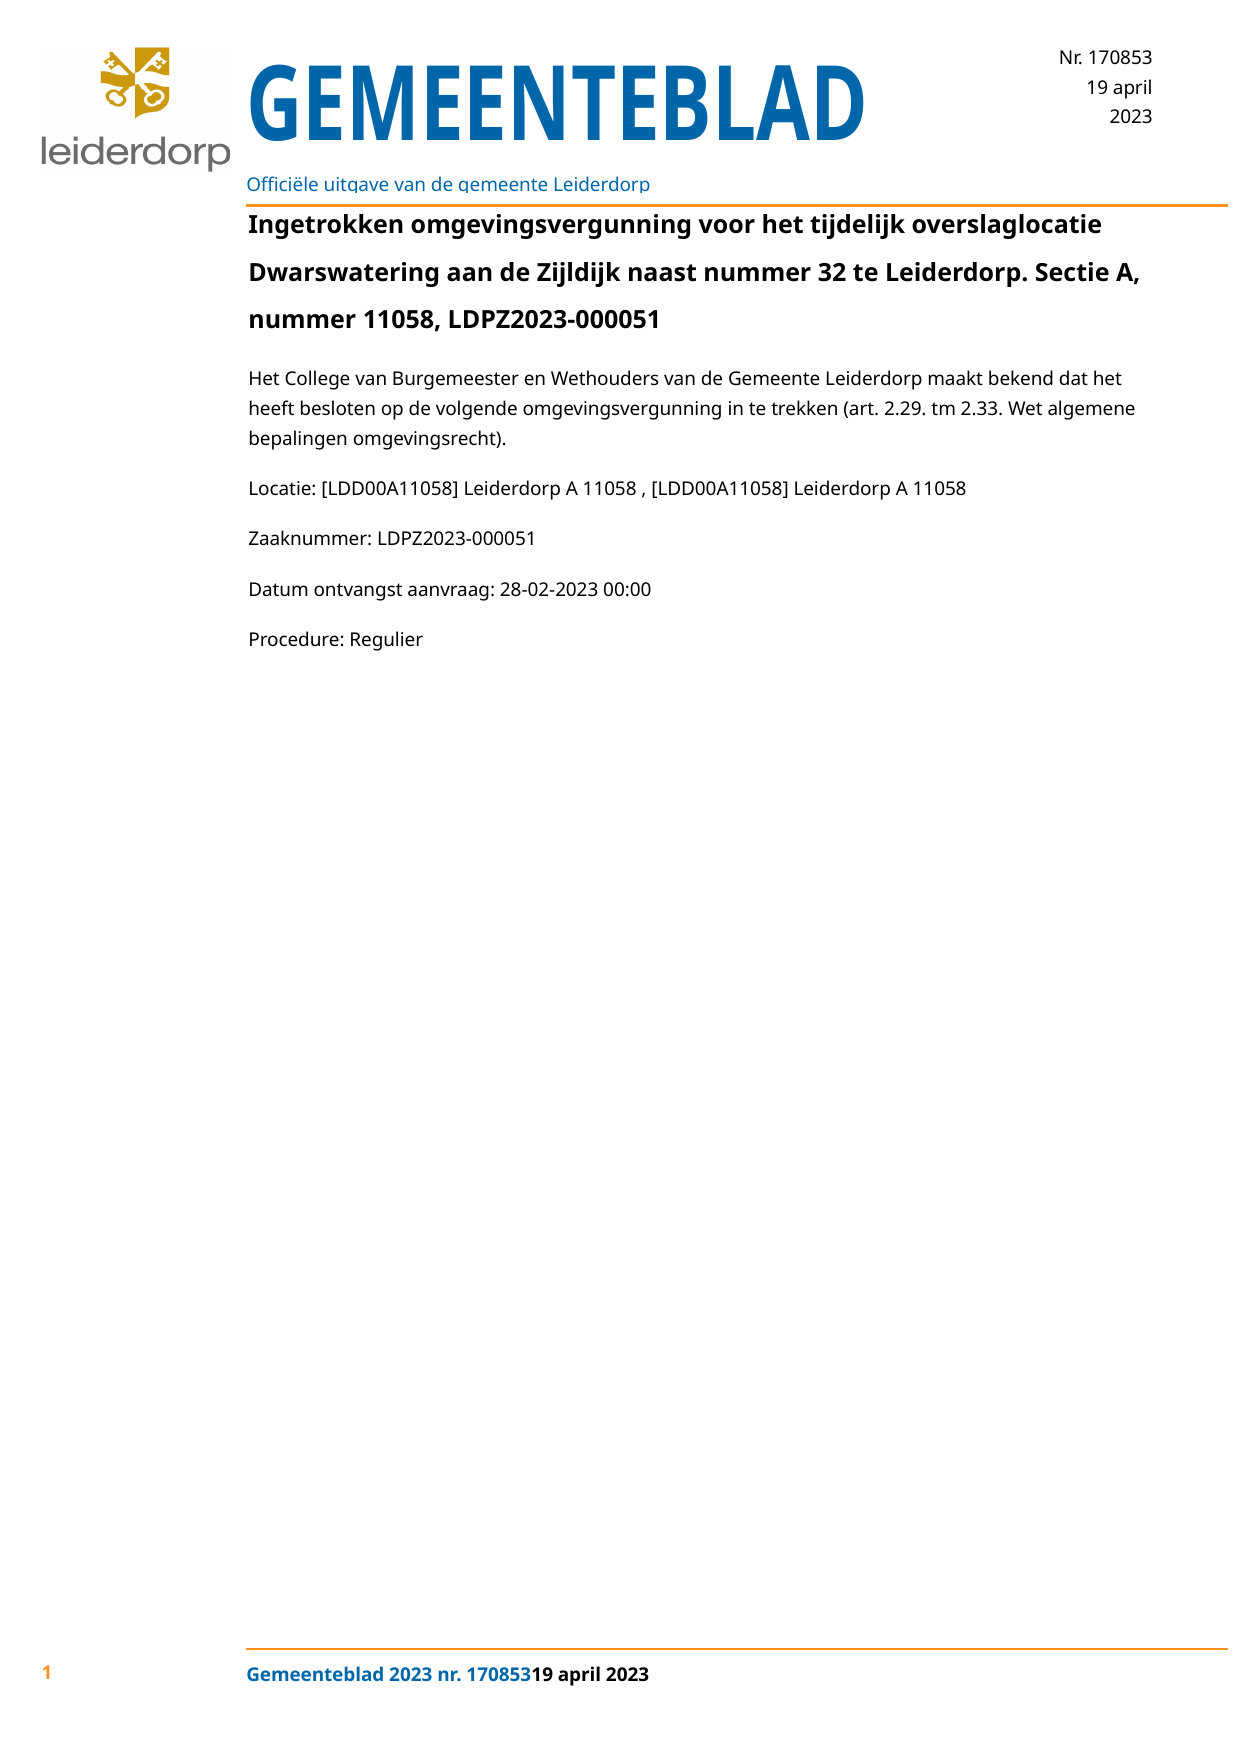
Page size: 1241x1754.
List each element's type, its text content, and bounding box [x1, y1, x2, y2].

text Datum ontvangst aanvraag: 28-02-2023 00:00 [248, 576, 1152, 602]
text Zaaknummer: LDPZ2023-000051 [248, 526, 1152, 551]
text Het College van Burgemeester en Wethouders van de Gemeente Leiderdorp maakt bekend dat het heeft besloten op de volgende omgevingsvergunning in te trekken (art. 2.29. tm 2.33. Wet algemene bepalingen omgevingsrecht). [248, 366, 1152, 450]
text Ingetrokken omgevingsvergunning voor het tijdelijk overslaglocatie Dwarswatering aan de Zijldijk naast nummer 32 te Leiderdorp. Sectie A, nummer 11058, LDPZ2023-000051 [248, 207, 1152, 336]
text Procedure: Regulier [248, 626, 1152, 652]
text Locatie: [LDD00A11058] Leiderdorp A 11058 , [LDD00A11058] Leiderdorp A 11058 [248, 475, 1152, 501]
picture [41, 47, 231, 172]
